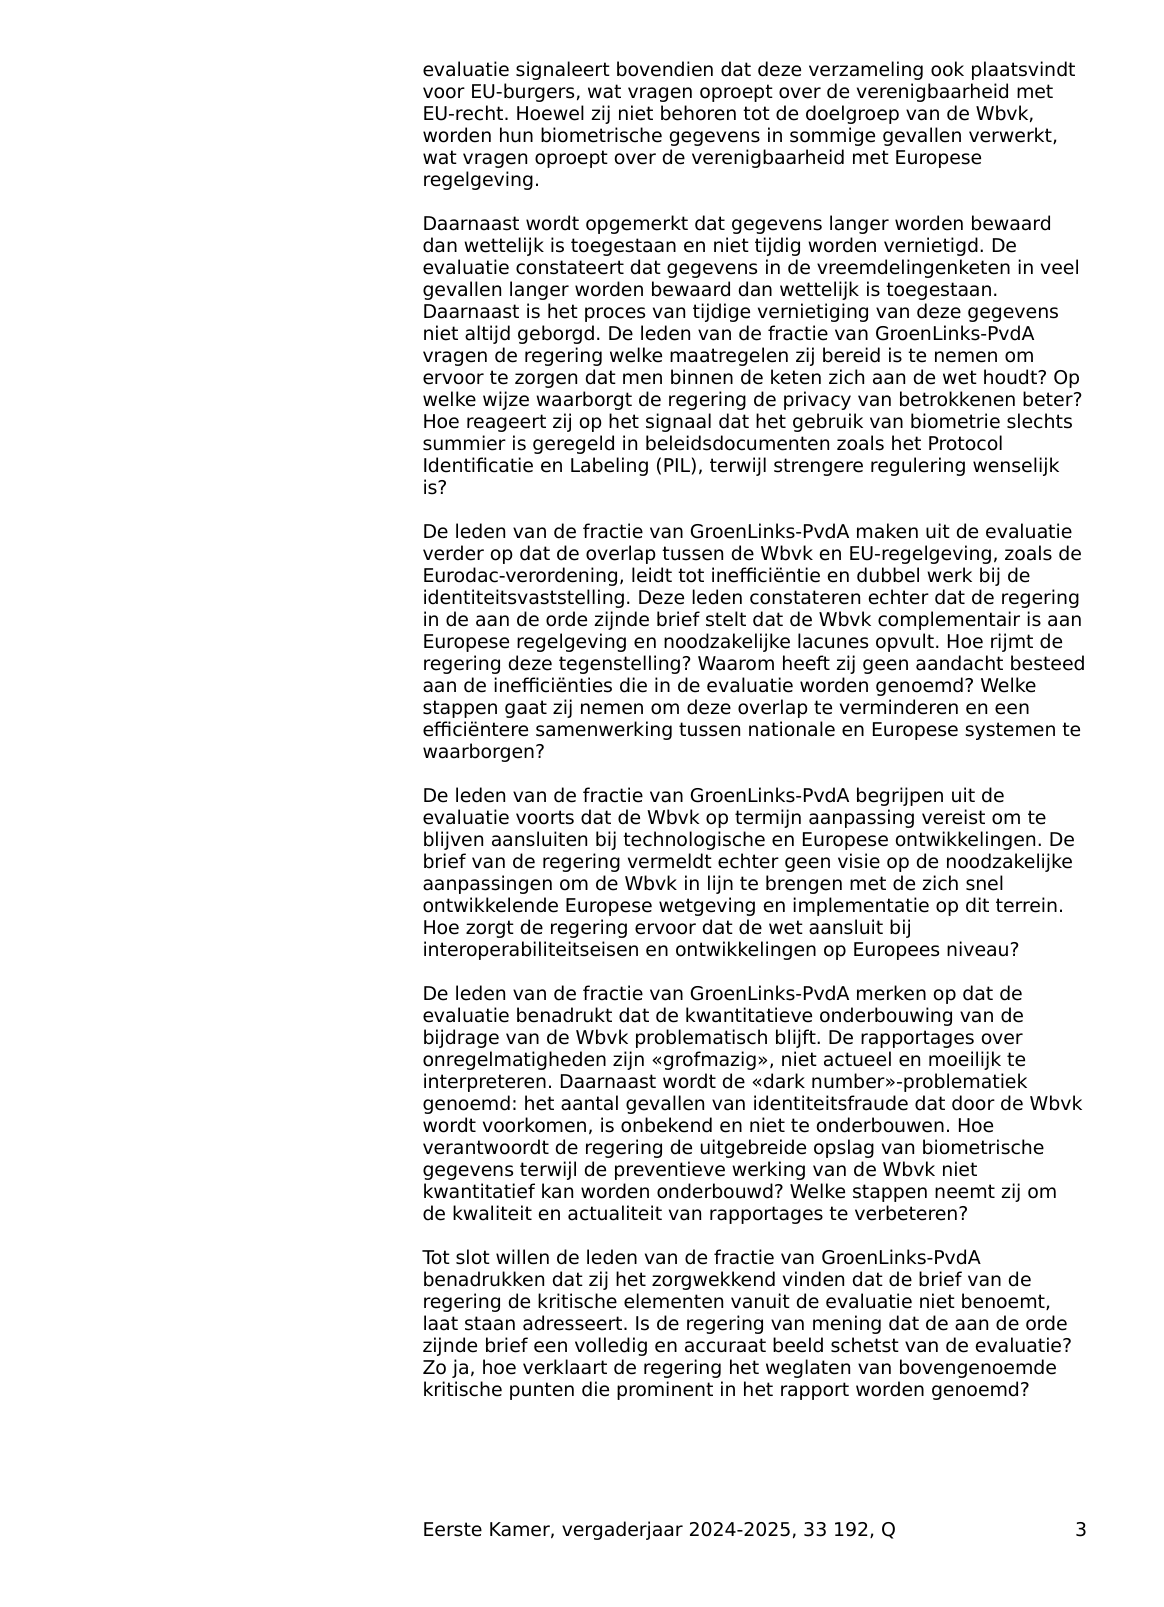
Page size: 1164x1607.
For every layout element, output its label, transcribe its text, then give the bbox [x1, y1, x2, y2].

text De leden van de fractie van GroenLinks-PvdA maken uit de evaluatie verder op dat de overlap tussen de Wbvk en EU-regelgeving, zoals de Eurodac-verordening, leidt tot inefficiëntie en dubbel werk bij de identiteitsvaststelling. Deze leden constateren echter dat de regering in de aan de orde zijnde brief stelt dat de Wbvk complementair is aan Europese regelgeving en noodzakelijke lacunes opvult. Hoe rijmt de regering deze tegenstelling? Waarom heeft zij geen aandacht besteed aan de inefficiënties die in de evaluatie worden genoemd? Welke stappen gaat zij nemen om deze overlap te verminderen en een efficiëntere samenwerking tussen nationale en Europese systemen te waarborgen? [422, 521, 1087, 763]
text evaluatie signaleert bovendien dat deze verzameling ook plaatsvindt voor EU-burgers, wat vragen oproept over de verenigbaarheid met EU-recht. Hoewel zij niet behoren tot de doelgroep van de Wbvk, worden hun biometrische gegevens in sommige gevallen verwerkt, wat vragen oproept over de verenigbaarheid met Europese regelgeving. [422, 59, 1087, 191]
text Tot slot willen de leden van de fractie van GroenLinks-PvdA benadrukken dat zij het zorgwekkend vinden dat de brief van de regering de kritische elementen vanuit de evaluatie niet benoemt, laat staan adresseert. Is de regering van mening dat de aan de orde zijnde brief een volledig en accuraat beeld schetst van de evaluatie? Zo ja, hoe verklaart de regering het weglaten van bovengenoemde kritische punten die prominent in het rapport worden genoemd? [422, 1247, 1087, 1401]
text De leden van de fractie van GroenLinks-PvdA merken op dat de evaluatie benadrukt dat de kwantitatieve onderbouwing van de bijdrage van de Wbvk problematisch blijft. De rapportages over onregelmatigheden zijn «grofmazig», niet actueel en moeilijk te interpreteren. Daarnaast wordt de «dark number»-problematiek genoemd: het aantal gevallen van identiteitsfraude dat door de Wbvk wordt voorkomen, is onbekend en niet te onderbouwen. Hoe verantwoordt de regering de uitgebreide opslag van biometrische gegevens terwijl de preventieve werking van de Wbvk niet kwantitatief kan worden onderbouwd? Welke stappen neemt zij om de kwaliteit en actualiteit van rapportages te verbeteren? [422, 983, 1087, 1225]
text Daarnaast wordt opgemerkt dat gegevens langer worden bewaard dan wettelijk is toegestaan en niet tijdig worden vernietigd. De evaluatie constateert dat gegevens in de vreemdelingenketen in veel gevallen langer worden bewaard dan wettelijk is toegestaan. Daarnaast is het proces van tijdige vernietiging van deze gegevens niet altijd geborgd. De leden van de fractie van GroenLinks-PvdA vragen de regering welke maatregelen zij bereid is te nemen om ervoor te zorgen dat men binnen de keten zich aan de wet houdt? Op welke wijze waarborgt de regering de privacy van betrokkenen beter? Hoe reageert zij op het signaal dat het gebruik van biometrie slechts summier is geregeld in beleidsdocumenten zoals het Protocol Identificatie en Labeling (PIL), terwijl strengere regulering wenselijk is? [422, 213, 1087, 499]
text De leden van de fractie van GroenLinks-PvdA begrijpen uit de evaluatie voorts dat de Wbvk op termijn aanpassing vereist om te blijven aansluiten bij technologische en Europese ontwikkelingen. De brief van de regering vermeldt echter geen visie op de noodzakelijke aanpassingen om de Wbvk in lijn te brengen met de zich snel ontwikkelende Europese wetgeving en implementatie op dit terrein. Hoe zorgt de regering ervoor dat de wet aansluit bij interoperabiliteitseisen en ontwikkelingen op Europees niveau? [422, 785, 1087, 961]
